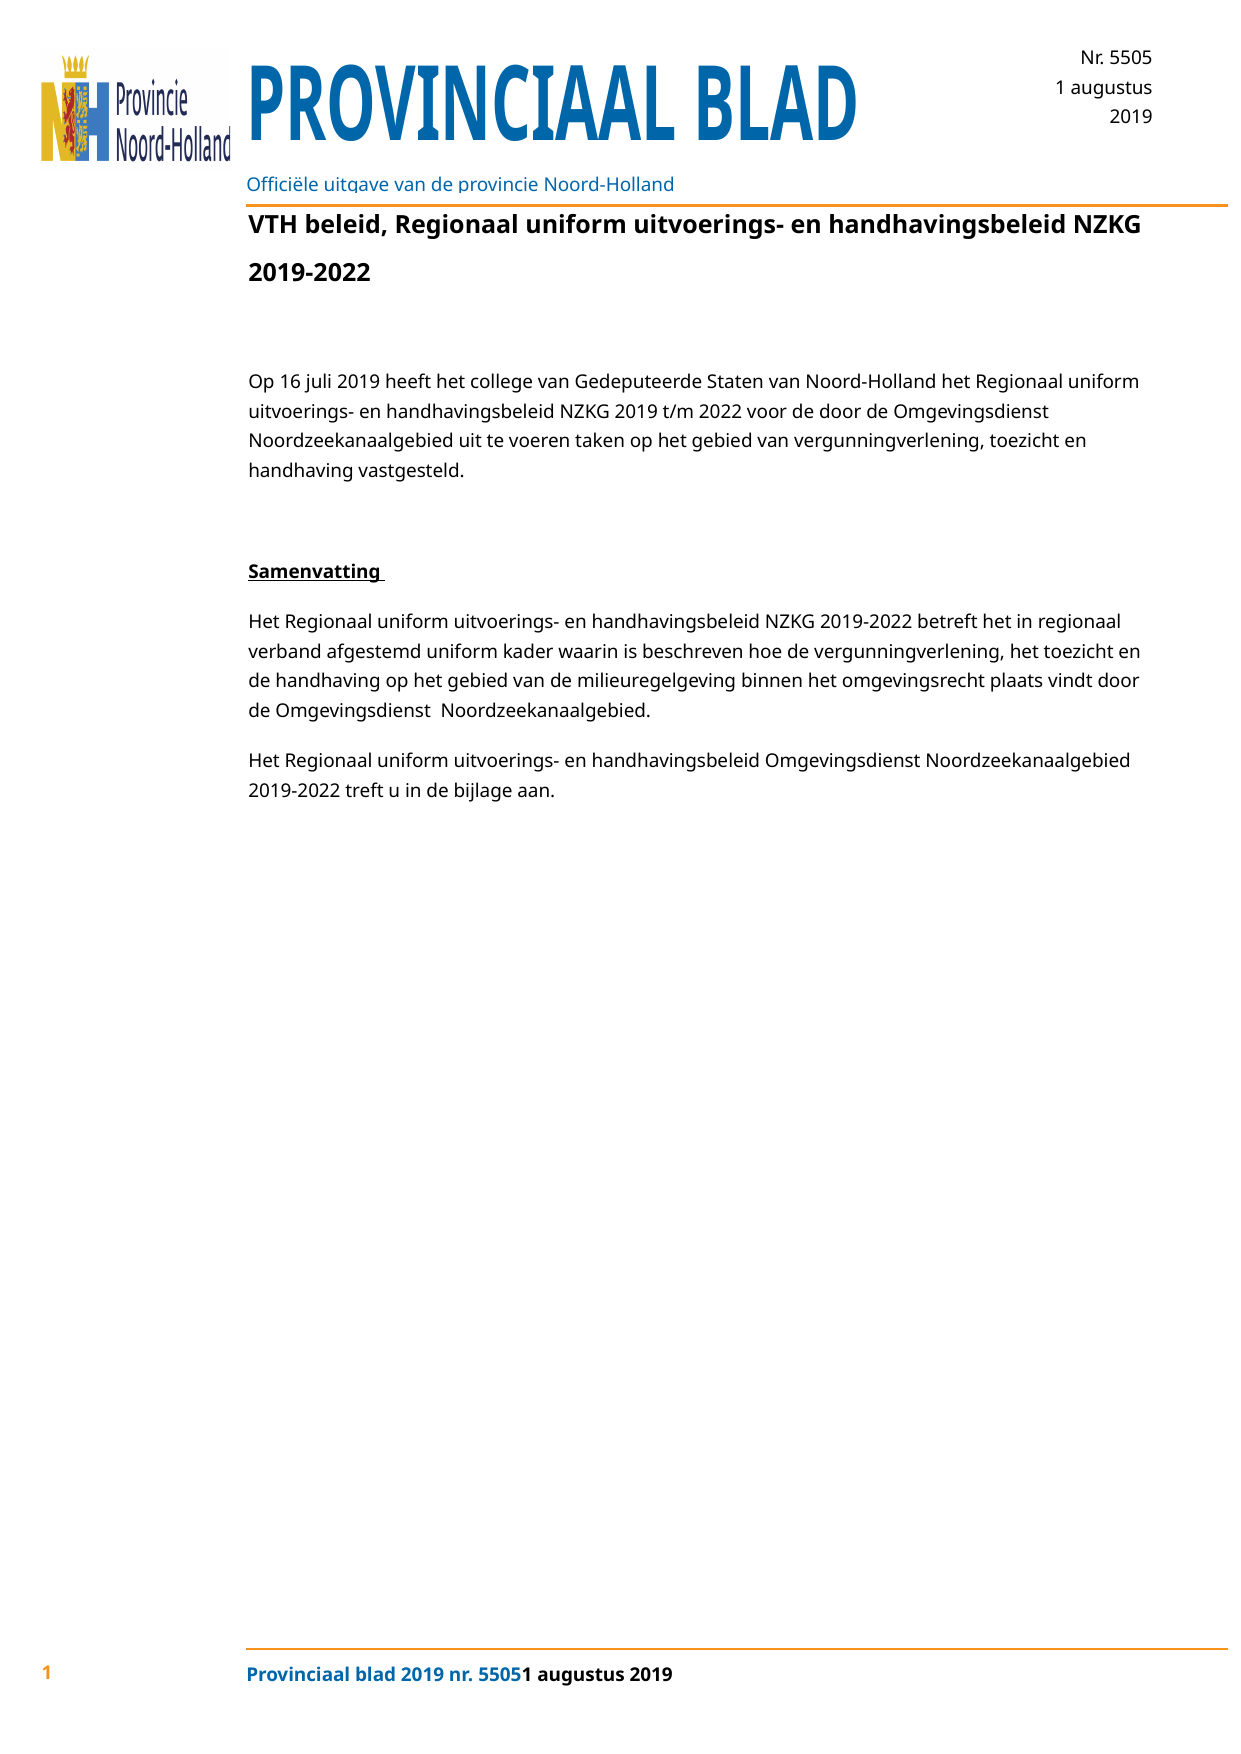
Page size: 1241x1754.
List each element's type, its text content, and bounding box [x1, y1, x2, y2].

text VTH beleid, Regionaal uniform uitvoerings- en handhavingsbeleid NZKG 2019-2022 [248, 207, 1152, 288]
text Op 16 juli 2019 heeft het college van Gedeputeerde Staten van Noord-Holland het Regionaal uniform uitvoerings- en handhavingsbeleid NZKG 2019 t/m 2022 voor de door de Omgevingsdienst Noordzeekanaalgebied uit te voeren taken op het gebied van vergunningverlening, toezicht en handhaving vastgesteld. [248, 368, 1152, 483]
text Het Regionaal uniform uitvoerings- en handhavingsbeleid Omgevingsdienst Noordzeekanaalgebied 2019-2022 treft u in de bijlage aan. [248, 747, 1152, 803]
text Het Regionaal uniform uitvoerings- en handhavingsbeleid NZKG 2019-2022 betreft het in regionaal verband afgestemd uniform kader waarin is beschreven hoe de vergunningverlening, het toezicht en de handhaving op het gebied van de milieuregelgeving binnen het omgevingsrecht plaats vindt door de Omgevingsdienst Noordzeekanaalgebied. [248, 608, 1152, 723]
picture [41, 47, 231, 172]
text Samenvatting [248, 558, 1152, 584]
